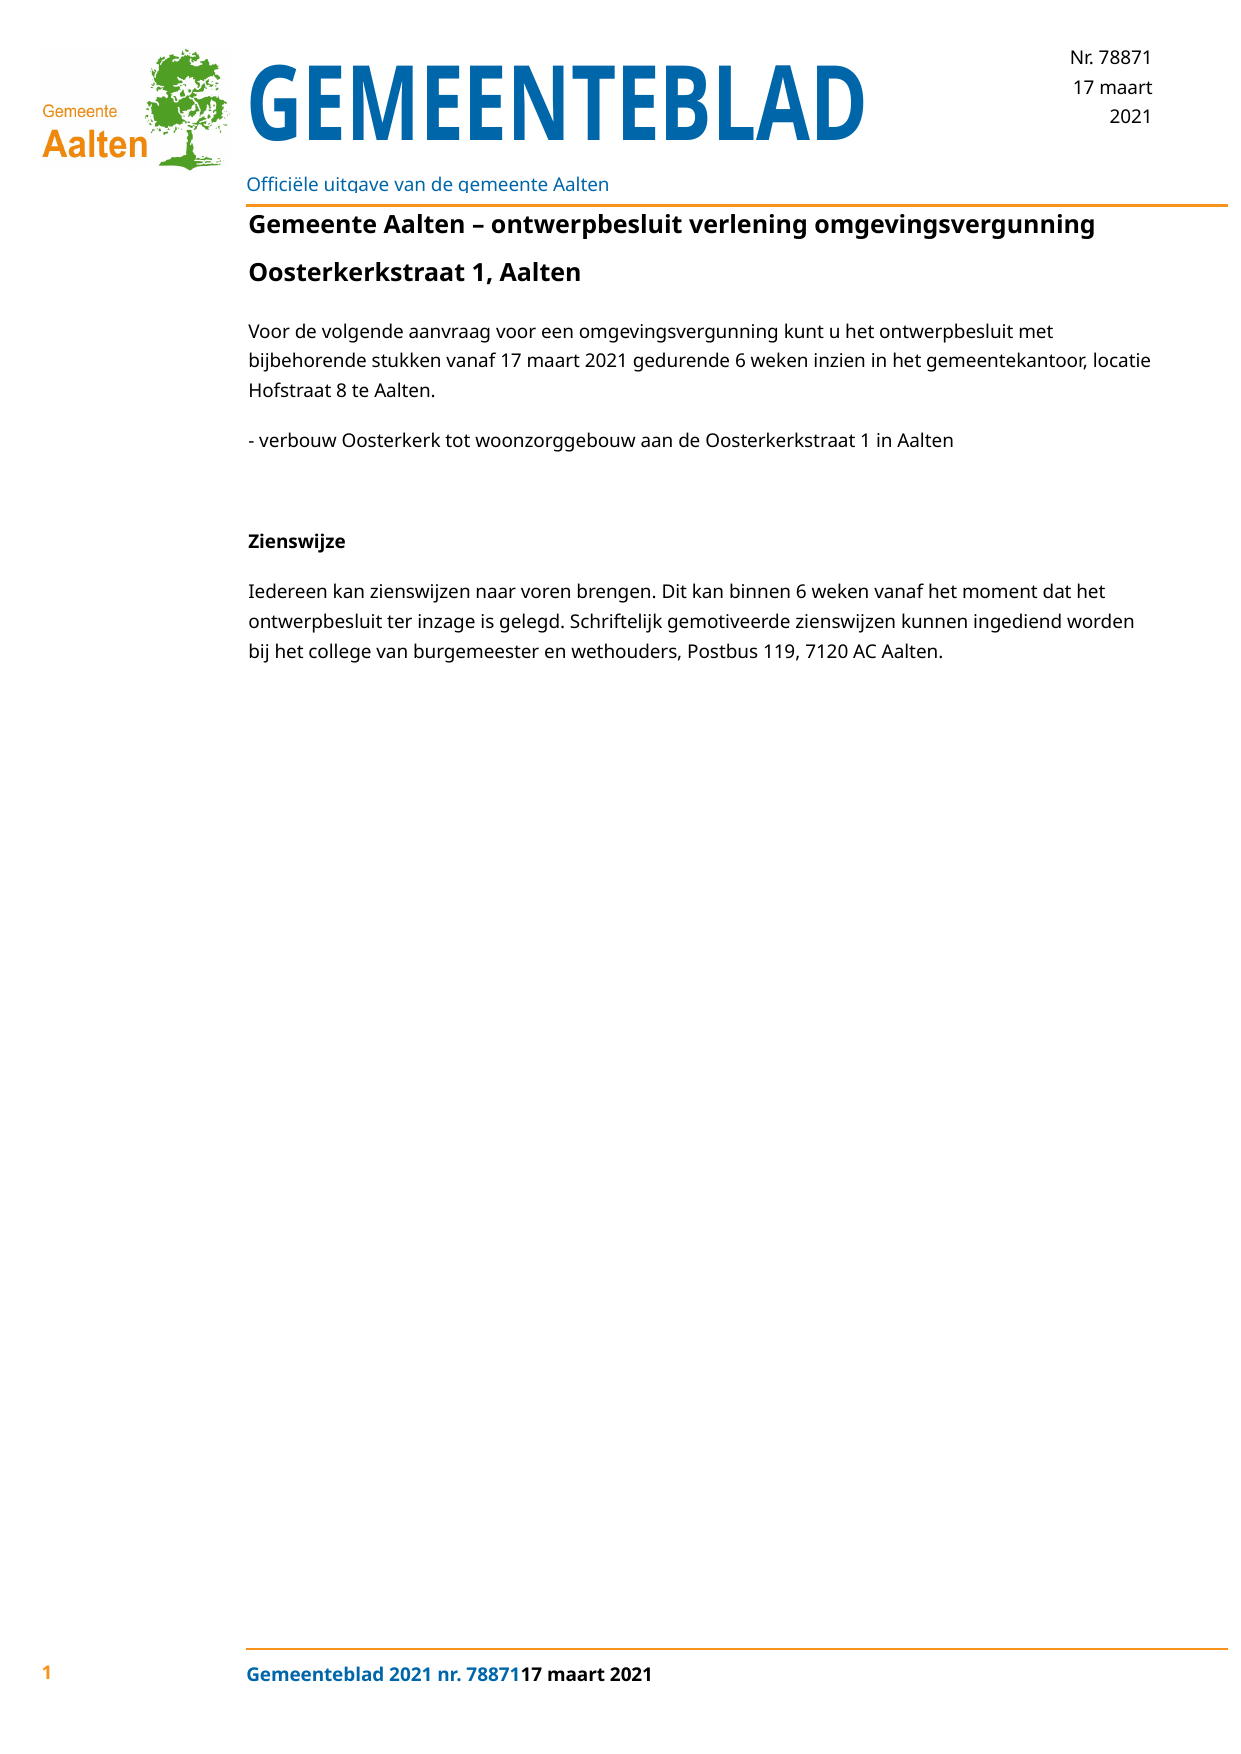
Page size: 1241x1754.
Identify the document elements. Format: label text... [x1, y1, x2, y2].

text Voor de volgende aanvraag voor een omgevingsvergunning kunt u het ontwerpbesluit met bijbehorende stukken vanaf 17 maart 2021 gedurende 6 weken inzien in het gemeentekantoor, locatie Hofstraat 8 te Aalten. [248, 318, 1152, 403]
text Gemeente Aalten – ontwerpbesluit verlening omgevingsvergunning Oosterkerkstraat 1, Aalten [248, 207, 1152, 288]
text Zienswijze [248, 528, 1152, 554]
text - verbouw Oosterkerk tot woonzorggebouw aan de Oosterkerkstraat 1 in Aalten [248, 427, 1152, 453]
picture [41, 47, 231, 172]
text Iedereen kan zienswijzen naar voren brengen. Dit kan binnen 6 weken vanaf het moment dat het ontwerpbesluit ter inzage is gelegd. Schriftelijk gemotiveerde zienswijzen kunnen ingediend worden bij het college van burgemeester en wethouders, Postbus 119, 7120 AC Aalten. [248, 579, 1152, 664]
